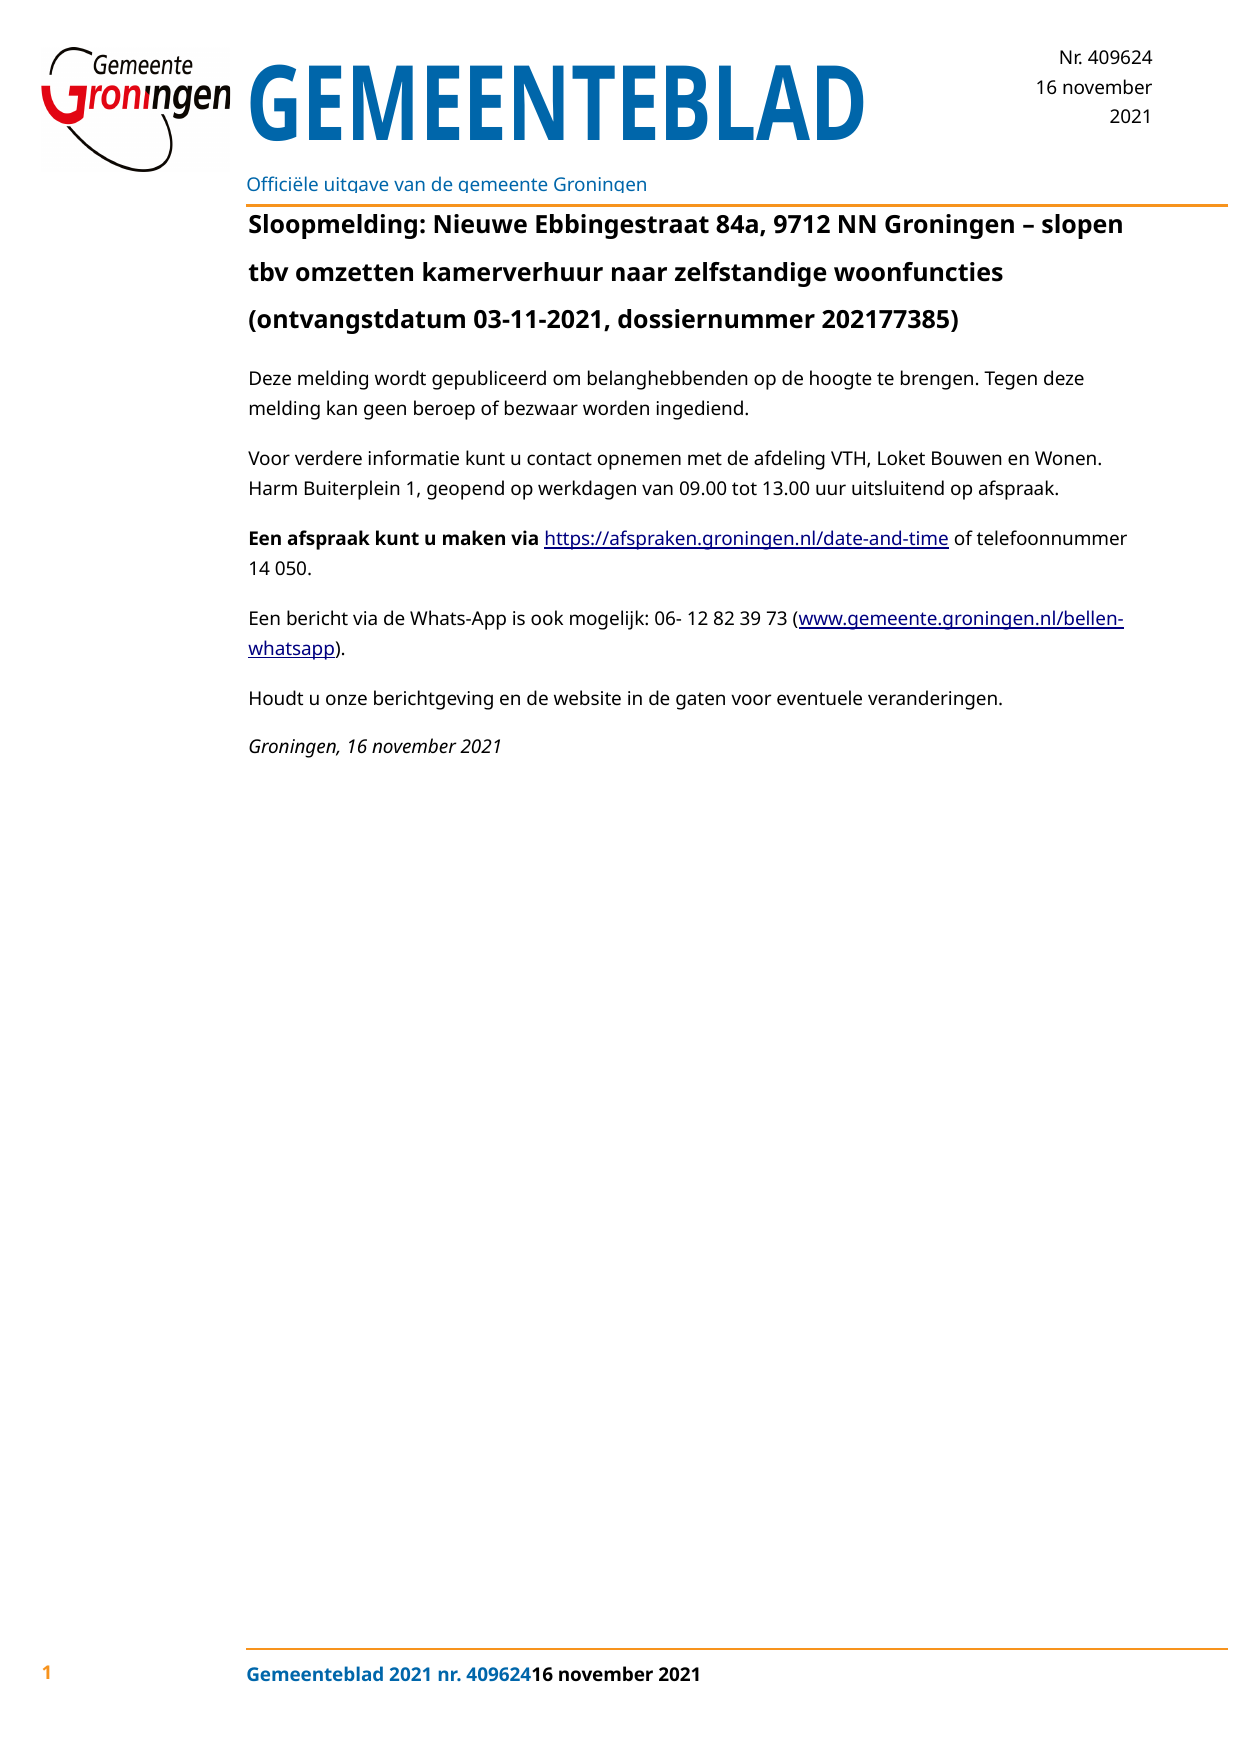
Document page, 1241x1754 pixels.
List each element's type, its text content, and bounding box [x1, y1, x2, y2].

text Deze melding wordt gepubliceerd om belanghebbenden op de hoogte te brengen. Tegen deze melding kan geen beroep of bezwaar worden ingediend. [248, 366, 1152, 421]
picture [41, 47, 231, 172]
text Een bericht via de Whats-App is ook mogelijk: 06- 12 82 39 73 (www.gemeente.groningen.nl/bellen-whatsapp). [248, 606, 1152, 661]
text Houdt u onze berichtgeving en de website in de gaten voor eventuele veranderingen. [248, 686, 1152, 711]
text Een afspraak kunt u maken via https://afspraken.groningen.nl/date-and-time of telefoonnummer 14 050. [248, 526, 1152, 581]
text Groningen, 16 november 2021 [248, 733, 1152, 759]
text Sloopmelding: Nieuwe Ebbingestraat 84a, 9712 NN Groningen – slopen tbv omzetten kamerverhuur naar zelfstandige woonfuncties (ontvangstdatum 03-11-2021, dossiernummer 202177385) [248, 207, 1152, 336]
text Voor verdere informatie kunt u contact opnemen met de afdeling VTH, Loket Bouwen en Wonen. Harm Buiterplein 1, geopend op werkdagen van 09.00 tot 13.00 uur uitsluitend op afspraak. [248, 446, 1152, 501]
